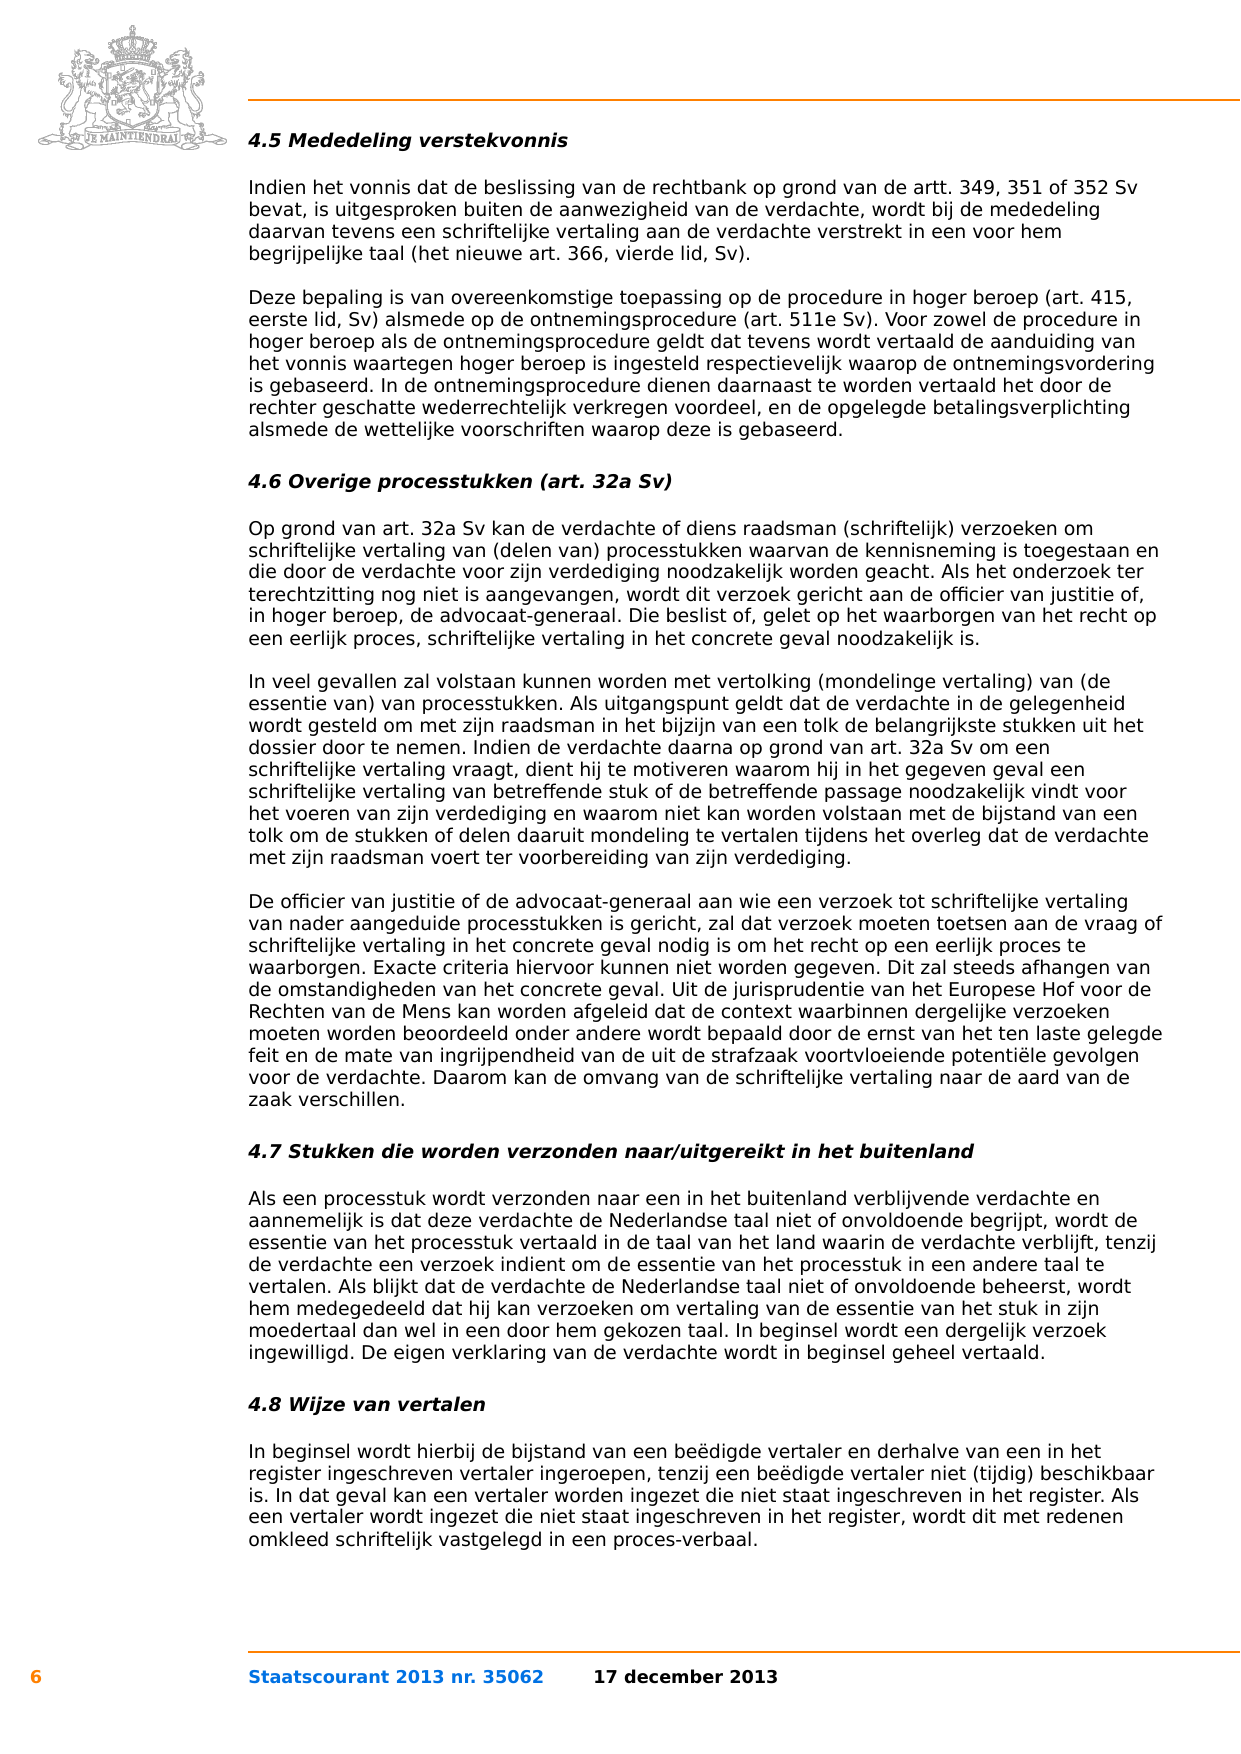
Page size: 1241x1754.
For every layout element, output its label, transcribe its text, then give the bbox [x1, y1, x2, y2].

subtitle 4.7 Stukken die worden verzonden naar/uitgereikt in het buitenland [248, 1141, 1163, 1163]
text In beginsel wordt hierbij de bijstand van een beëdigde vertaler en derhalve van een in het register ingeschreven vertaler ingeroepen, tenzij een beëdigde vertaler niet (tijdig) beschikbaar is. In dat geval kan een vertaler worden ingezet die niet staat ingeschreven in het register. Als een vertaler wordt ingezet die niet staat ingeschreven in het register, wordt dit met redenen omkleed schriftelijk vastgelegd in een proces-verbaal. [248, 1441, 1163, 1550]
text De officier van justitie of de advocaat-generaal aan wie een verzoek tot schriftelijke vertaling van nader aangeduide processtukken is gericht, zal dat verzoek moeten toetsen aan de vraag of schriftelijke vertaling in het concrete geval nodig is om het recht op een eerlijk proces te waarborgen. Exacte criteria hiervoor kunnen niet worden gegeven. Dit zal steeds afhangen van de omstandigheden van het concrete geval. Uit de jurisprudentie van het Europese Hof voor de Rechten van de Mens kan worden afgeleid dat de context waarbinnen dergelijke verzoeken moeten worden beoordeeld onder andere wordt bepaald door de ernst van het ten laste gelegde feit en de mate van ingrijpendheid van de uit de strafzaak voortvloeiende potentiële gevolgen voor de verdachte. Daarom kan de omvang van de schriftelijke vertaling naar de aard van de zaak verschillen. [248, 891, 1163, 1111]
text Indien het vonnis dat de beslissing van de rechtbank op grond van de artt. 349, 351 of 352 Sv bevat, is uitgesproken buiten de aanwezigheid van de verdachte, wordt bij de mededeling daarvan tevens een schriftelijke vertaling aan de verdachte verstrekt in een voor hem begrijpelijke taal (het nieuwe art. 366, vierde lid, Sv). [248, 177, 1163, 265]
text Deze bepaling is van overeenkomstige toepassing op de procedure in hoger beroep (art. 415, eerste lid, Sv) alsmede op de ontnemingsprocedure (art. 511e Sv). Voor zowel de procedure in hoger beroep als de ontnemingsprocedure geldt dat tevens wordt vertaald de aanduiding van het vonnis waartegen hoger beroep is ingesteld respectievelijk waarop de ontnemingsvordering is gebaseerd. In de ontnemingsprocedure dienen daarnaast te worden vertaald het door de rechter geschatte wederrechtelijk verkregen voordeel, en de opgelegde betalingsverplichting alsmede de wettelijke voorschriften waarop deze is gebaseerd. [248, 287, 1163, 441]
subtitle 4.5 Mededeling verstekvonnis [248, 130, 1163, 152]
text In veel gevallen zal volstaan kunnen worden met vertolking (mondelinge vertaling) van (de essentie van) van processtukken. Als uitgangspunt geldt dat de verdachte in de gelegenheid wordt gesteld om met zijn raadsman in het bijzijn van een tolk de belangrijkste stukken uit het dossier door te nemen. Indien de verdachte daarna op grond van art. 32a Sv om een schriftelijke vertaling vraagt, dient hij te motiveren waarom hij in het gegeven geval een schriftelijke vertaling van betreffende stuk of de betreffende passage noodzakelijk vindt voor het voeren van zijn verdediging en waarom niet kan worden volstaan met de bijstand van een tolk om de stukken of delen daaruit mondeling te vertalen tijdens het overleg dat de verdachte met zijn raadsman voert ter voorbereiding van zijn verdediging. [248, 671, 1163, 869]
text Als een processtuk wordt verzonden naar een in het buitenland verblijvende verdachte en aannemelijk is dat deze verdachte de Nederlandse taal niet of onvoldoende begrijpt, wordt de essentie van het processtuk vertaald in de taal van het land waarin de verdachte verblijft, tenzij de verdachte een verzoek indient om de essentie van het processtuk in een andere taal te vertalen. Als blijkt dat de verdachte de Nederlandse taal niet of onvoldoende beheerst, wordt hem medegedeeld dat hij kan verzoeken om vertaling van de essentie van het stuk in zijn moedertaal dan wel in een door hem gekozen taal. In beginsel wordt een dergelijk verzoek ingewilligd. De eigen verklaring van de verdachte wordt in beginsel geheel vertaald. [248, 1188, 1163, 1363]
subtitle 4.8 Wijze van vertalen [248, 1393, 1163, 1416]
subtitle 4.6 Overige processtukken (art. 32a Sv) [248, 471, 1163, 492]
picture [38, 25, 227, 150]
text Op grond van art. 32a Sv kan de verdachte of diens raadsman (schriftelijk) verzoeken om schriftelijke vertaling van (delen van) processtukken waarvan de kennisneming is toegestaan en die door de verdachte voor zijn verdediging noodzakelijk worden geacht. Als het onderzoek ter terechtzitting nog niet is aangevangen, wordt dit verzoek gericht aan de officier van justitie of, in hoger beroep, de advocaat-generaal. Die beslist of, gelet op het waarborgen van het recht op een eerlijk proces, schriftelijke vertaling in het concrete geval noodzakelijk is. [248, 517, 1163, 649]
